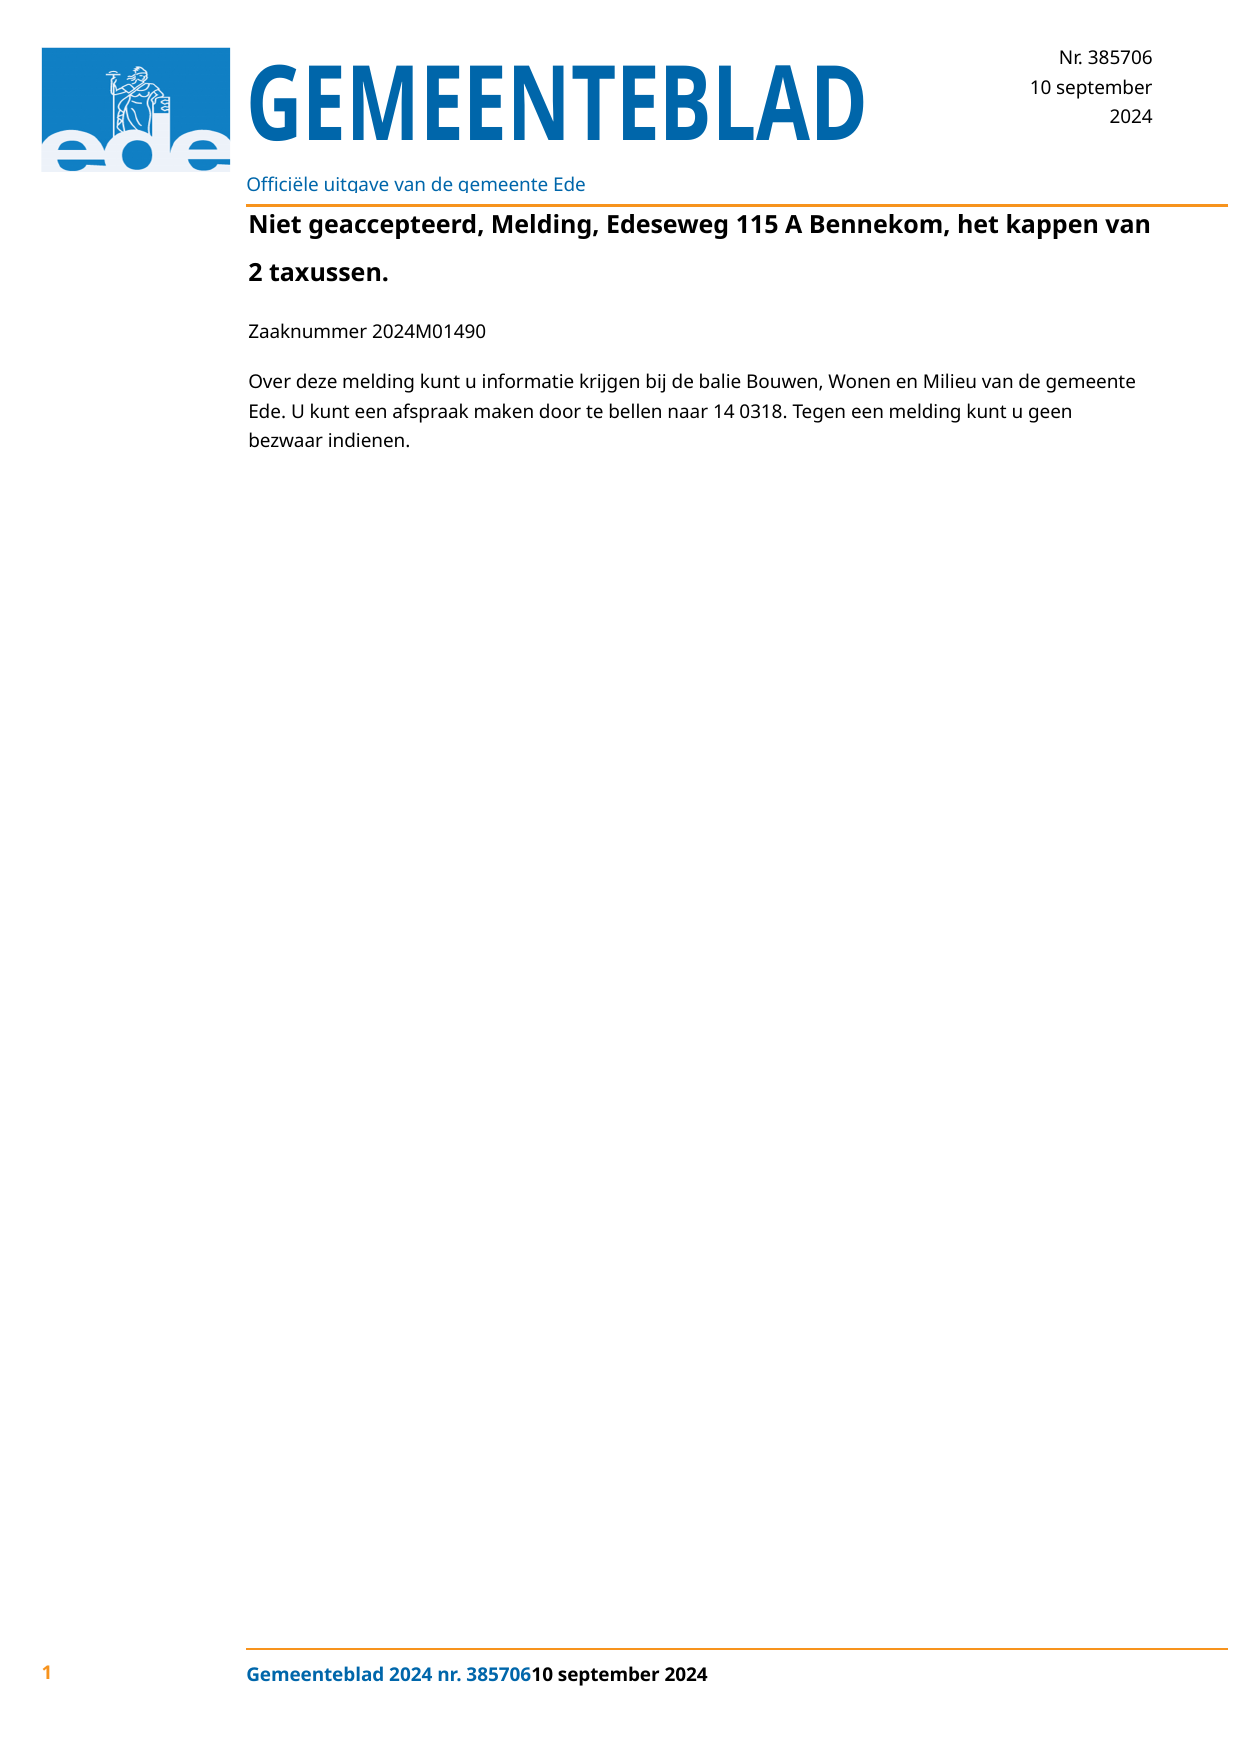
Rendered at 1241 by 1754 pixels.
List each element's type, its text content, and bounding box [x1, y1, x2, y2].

text Over deze melding kunt u informatie krijgen bij de balie Bouwen, Wonen en Milieu van de gemeente Ede. U kunt een afspraak maken door te bellen naar 14 0318. Tegen een melding kunt u geen bezwaar indienen. [248, 368, 1152, 453]
text Niet geaccepteerd, Melding, Edeseweg 115 A Bennekom, het kappen van 2 taxussen. [248, 207, 1152, 288]
picture [41, 47, 231, 172]
text Zaaknummer 2024M01490 [248, 318, 1152, 344]
